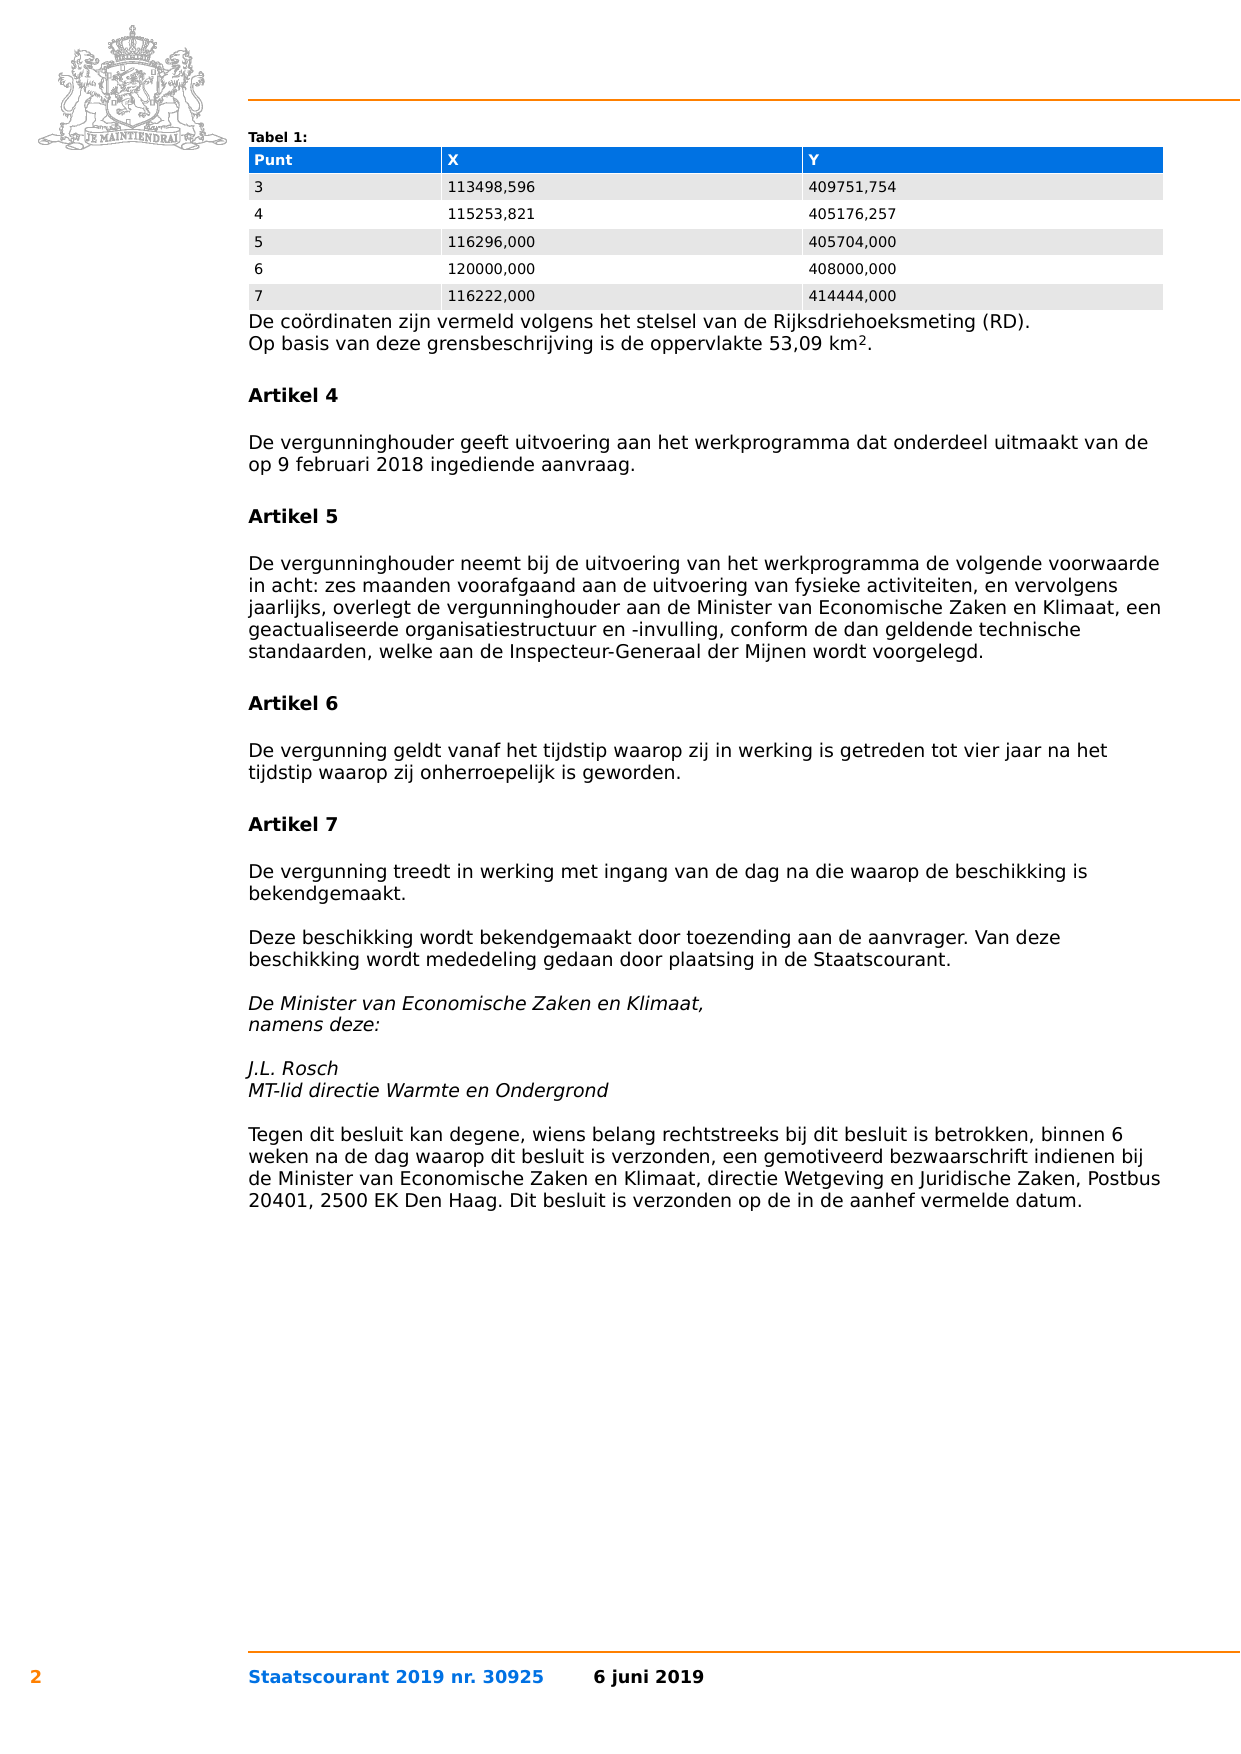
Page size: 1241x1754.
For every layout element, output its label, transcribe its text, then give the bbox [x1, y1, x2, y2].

table_cell Y [803, 147, 1163, 173]
table_cell 414444,000 [803, 284, 1163, 310]
text De coördinaten zijn vermeld volgens het stelsel van de Rijksdriehoeksmeting (RD). [248, 311, 1163, 333]
table_cell 113498,596 [442, 174, 802, 200]
table_cell 409751,754 [803, 174, 1163, 200]
text De vergunninghouder neemt bij de uitvoering van het werkprogramma de volgende voorwaarde in acht: zes maanden voorafgaand aan de uitvoering van fysieke activiteiten, en vervolgens jaarlijks, overlegt de vergunninghouder aan de Minister van Economische Zaken en Klimaat, een geactualiseerde organisatiestructuur en -invulling, conform de dan geldende technische standaarden, welke aan de Inspecteur-Generaal der Mijnen wordt voorgelegd. [248, 553, 1163, 663]
subtitle Artikel 6 [248, 693, 1163, 715]
table_cell 405176,257 [803, 201, 1163, 228]
picture [38, 25, 227, 150]
table_cell 4 [249, 201, 441, 228]
table_cell 116222,000 [442, 284, 802, 310]
table_cell 116296,000 [442, 229, 802, 255]
table_cell 120000,000 [442, 256, 802, 283]
table_cell 7 [249, 284, 441, 310]
subtitle Artikel 5 [248, 506, 1163, 528]
text De Minister van Economische Zaken en Klimaat, namens deze: J.L. Rosch MT-lid directie Warmte en Ondergrond [248, 992, 1163, 1102]
table_cell 408000,000 [803, 256, 1163, 283]
table_header Tabel 1: [248, 130, 1163, 146]
table_cell 6 [249, 256, 441, 283]
text Tegen dit besluit kan degene, wiens belang rechtstreeks bij dit besluit is betrokken, binnen 6 weken na de dag waarop dit besluit is verzonden, een gemotiveerd bezwaarschrift indienen bij de Minister van Economische Zaken en Klimaat, directie Wetgeving en Juridische Zaken, Postbus 20401, 2500 EK Den Haag. Dit besluit is verzonden op de in de aanhef vermelde datum. [248, 1124, 1163, 1212]
table_cell 5 [249, 229, 441, 255]
subtitle Artikel 4 [248, 385, 1163, 407]
table_cell X [442, 147, 802, 173]
text De vergunninghouder geeft uitvoering aan het werkprogramma dat onderdeel uitmaakt van de op 9 februari 2018 ingediende aanvraag. [248, 432, 1163, 476]
subtitle Artikel 7 [248, 814, 1163, 836]
table_cell 3 [249, 174, 441, 200]
table_cell 115253,821 [442, 201, 802, 228]
text Op basis van deze grensbeschrijving is de oppervlakte 53,09 km2. [248, 333, 1163, 355]
text De vergunning geldt vanaf het tijdstip waarop zij in werking is getreden tot vier jaar na het tijdstip waarop zij onherroepelijk is geworden. [248, 740, 1163, 784]
text Deze beschikking wordt bekendgemaakt door toezending aan de aanvrager. Van deze beschikking wordt mededeling gedaan door plaatsing in de Staatscourant. [248, 927, 1163, 971]
table_cell Punt [249, 147, 441, 173]
text De vergunning treedt in werking met ingang van de dag na die waarop de beschikking is bekendgemaakt. [248, 861, 1163, 905]
table_cell 405704,000 [803, 229, 1163, 255]
